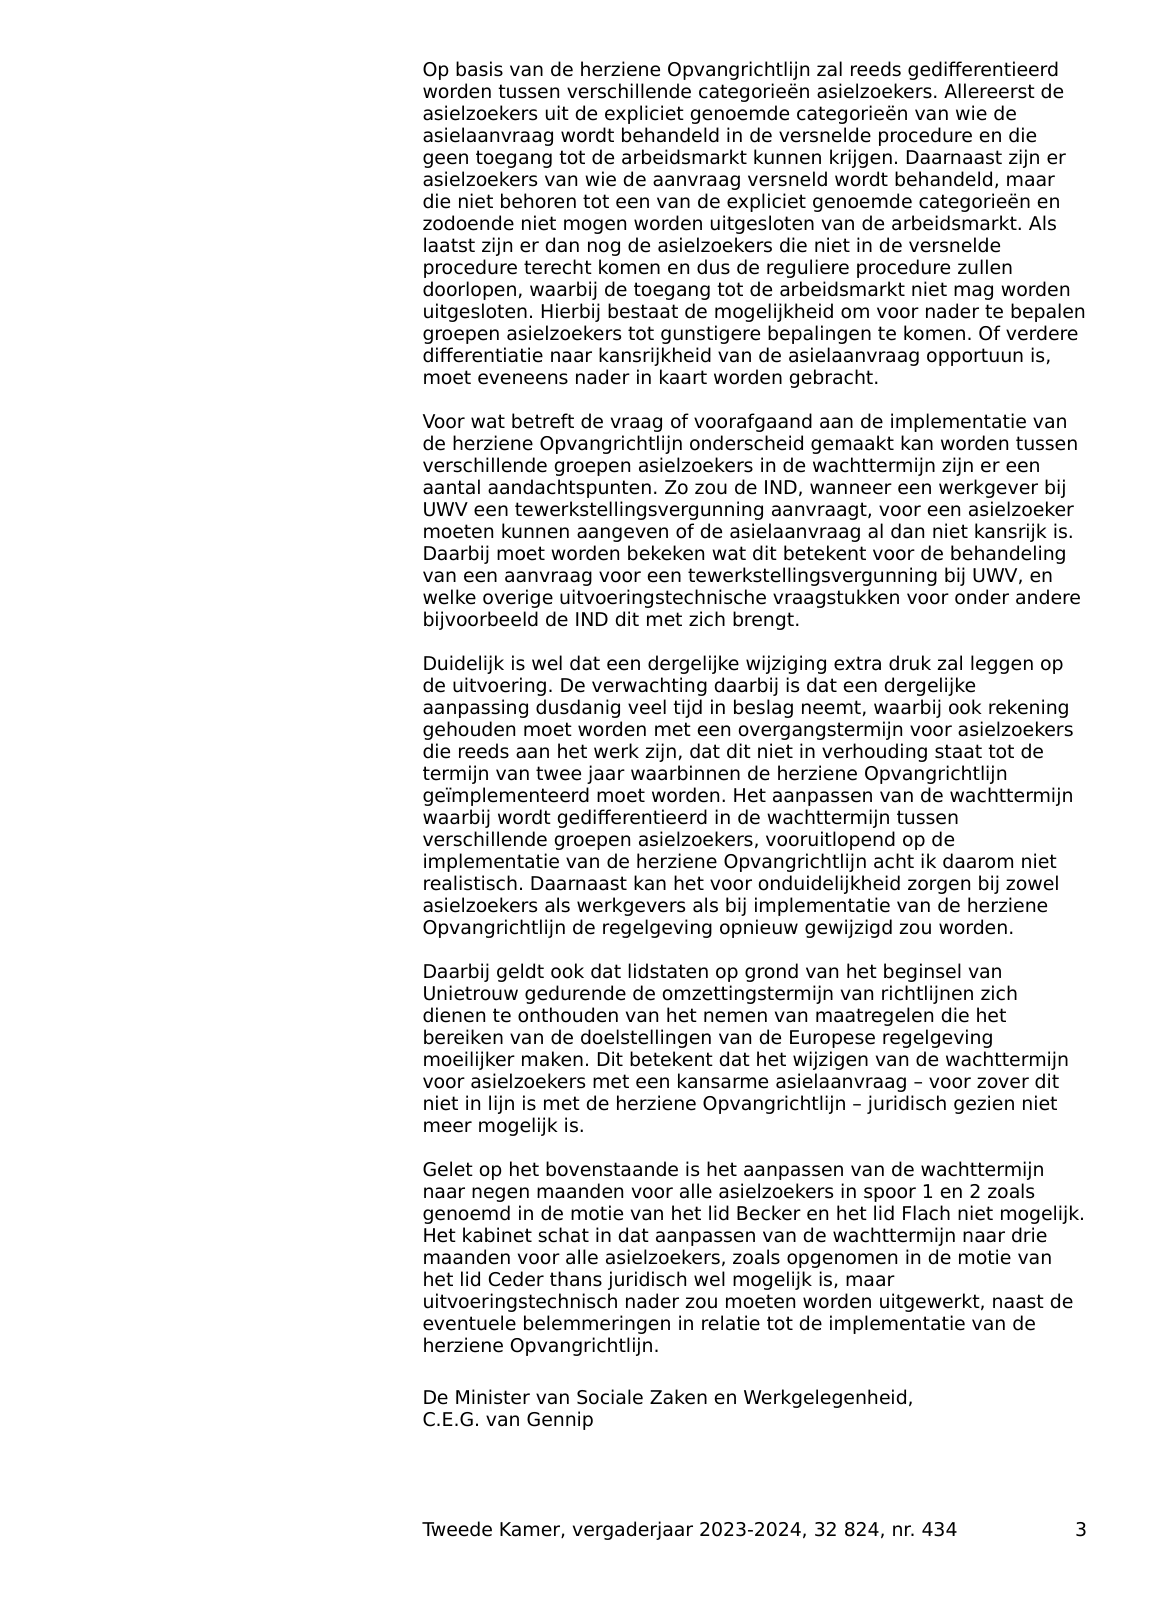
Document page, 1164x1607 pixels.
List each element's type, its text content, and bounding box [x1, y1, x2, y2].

text De Minister van Sociale Zaken en Werkgelegenheid, C.E.G. van Gennip [422, 1387, 1087, 1431]
text Voor wat betreft de vraag of voorafgaand aan de implementatie van de herziene Opvangrichtlijn onderscheid gemaakt kan worden tussen verschillende groepen asielzoekers in de wachttermijn zijn er een aantal aandachtspunten. Zo zou de IND, wanneer een werkgever bij UWV een tewerkstellingsvergunning aanvraagt, voor een asielzoeker moeten kunnen aangeven of de asielaanvraag al dan niet kansrijk is. Daarbij moet worden bekeken wat dit betekent voor de behandeling van een aanvraag voor een tewerkstellingsvergunning bij UWV, en welke overige uitvoeringstechnische vraagstukken voor onder andere bijvoorbeeld de IND dit met zich brengt. [422, 411, 1087, 631]
text Daarbij geldt ook dat lidstaten op grond van het beginsel van Unietrouw gedurende de omzettingstermijn van richtlijnen zich dienen te onthouden van het nemen van maatregelen die het bereiken van de doelstellingen van de Europese regelgeving moeilijker maken. Dit betekent dat het wijzigen van de wachttermijn voor asielzoekers met een kansarme asielaanvraag – voor zover dit niet in lijn is met de herziene Opvangrichtlijn – juridisch gezien niet meer mogelijk is. [422, 961, 1087, 1137]
text Gelet op het bovenstaande is het aanpassen van de wachttermijn naar negen maanden voor alle asielzoekers in spoor 1 en 2 zoals genoemd in de motie van het lid Becker en het lid Flach niet mogelijk. Het kabinet schat in dat aanpassen van de wachttermijn naar drie maanden voor alle asielzoekers, zoals opgenomen in de motie van het lid Ceder thans juridisch wel mogelijk is, maar uitvoeringstechnisch nader zou moeten worden uitgewerkt, naast de eventuele belemmeringen in relatie tot de implementatie van de herziene Opvangrichtlijn. [422, 1159, 1087, 1357]
text Op basis van de herziene Opvangrichtlijn zal reeds gedifferentieerd worden tussen verschillende categorieën asielzoekers. Allereerst de asielzoekers uit de expliciet genoemde categorieën van wie de asielaanvraag wordt behandeld in de versnelde procedure en die geen toegang tot de arbeidsmarkt kunnen krijgen. Daarnaast zijn er asielzoekers van wie de aanvraag versneld wordt behandeld, maar die niet behoren tot een van de expliciet genoemde categorieën en zodoende niet mogen worden uitgesloten van de arbeidsmarkt. Als laatst zijn er dan nog de asielzoekers die niet in de versnelde procedure terecht komen en dus de reguliere procedure zullen doorlopen, waarbij de toegang tot de arbeidsmarkt niet mag worden uitgesloten. Hierbij bestaat de mogelijkheid om voor nader te bepalen groepen asielzoekers tot gunstigere bepalingen te komen. Of verdere differentiatie naar kansrijkheid van de asielaanvraag opportuun is, moet eveneens nader in kaart worden gebracht. [422, 59, 1087, 389]
text Duidelijk is wel dat een dergelijke wijziging extra druk zal leggen op de uitvoering. De verwachting daarbij is dat een dergelijke aanpassing dusdanig veel tijd in beslag neemt, waarbij ook rekening gehouden moet worden met een overgangstermijn voor asielzoekers die reeds aan het werk zijn, dat dit niet in verhouding staat tot de termijn van twee jaar waarbinnen de herziene Opvangrichtlijn geïmplementeerd moet worden. Het aanpassen van de wachttermijn waarbij wordt gedifferentieerd in de wachttermijn tussen verschillende groepen asielzoekers, vooruitlopend op de implementatie van de herziene Opvangrichtlijn acht ik daarom niet realistisch. Daarnaast kan het voor onduidelijkheid zorgen bij zowel asielzoekers als werkgevers als bij implementatie van de herziene Opvangrichtlijn de regelgeving opnieuw gewijzigd zou worden. [422, 653, 1087, 939]
